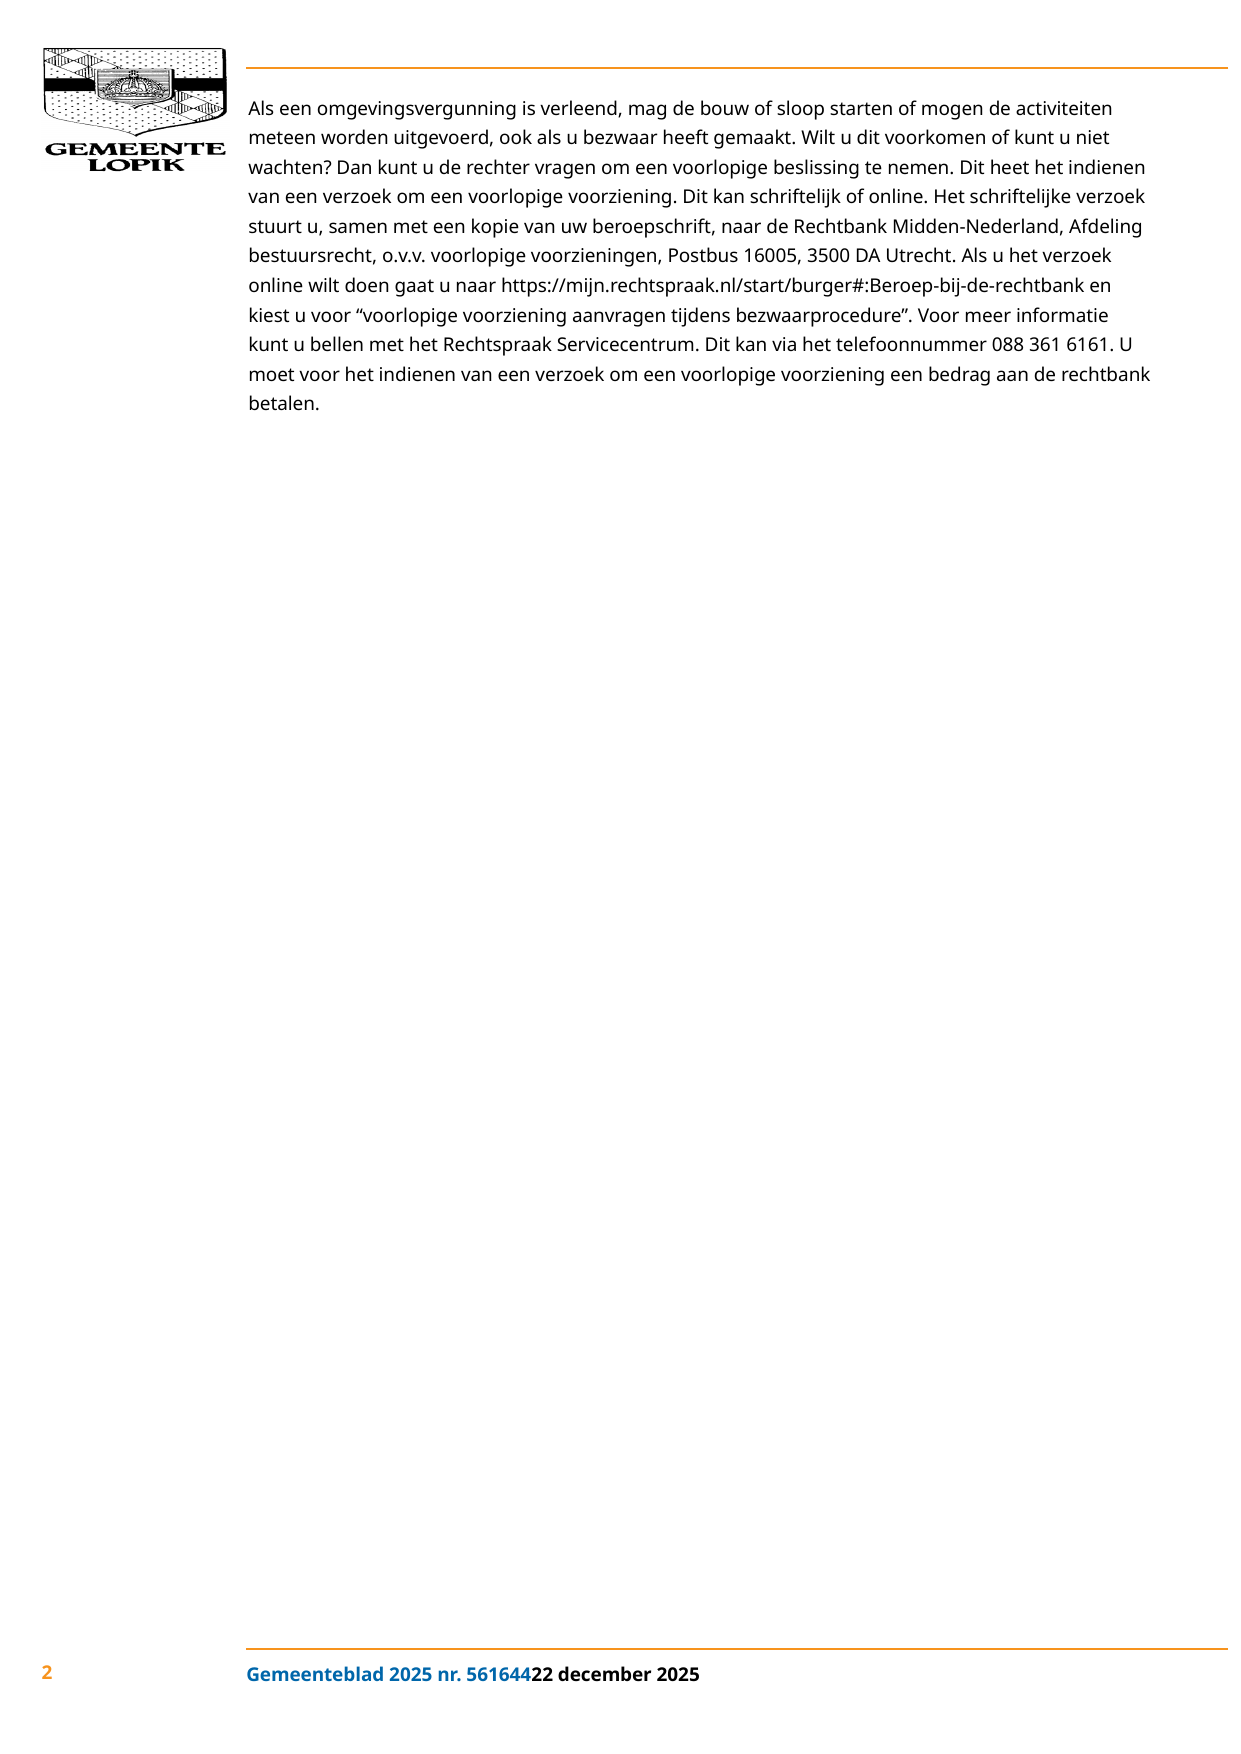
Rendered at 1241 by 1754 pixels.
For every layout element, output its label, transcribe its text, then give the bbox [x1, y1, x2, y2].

picture [41, 47, 231, 172]
text Als een omgevingsvergunning is verleend, mag de bouw of sloop starten of mogen de activiteiten meteen worden uitgevoerd, ook als u bezwaar heeft gemaakt. Wilt u dit voorkomen of kunt u niet wachten? Dan kunt u de rechter vragen om een voorlopige beslissing te nemen. Dit heet het indienen van een verzoek om een voorlopige voorziening. Dit kan schriftelijk of online. Het schriftelijke verzoek stuurt u, samen met een kopie van uw beroepschrift, naar de Rechtbank Midden-Nederland, Afdeling bestuursrecht, o.v.v. voorlopige voorzieningen, Postbus 16005, 3500 DA Utrecht. Als u het verzoek online wilt doen gaat u naar https://mijn.rechtspraak.nl/start/burger#:Beroep-bij-de-rechtbank en kiest u voor “voorlopige voorziening aanvragen tijdens bezwaarprocedure”. Voor meer informatie kunt u bellen met het Rechtspraak Servicecentrum. Dit kan via het telefoonnummer 088 361 6161. U moet voor het indienen van een verzoek om een voorlopige voorziening een bedrag aan de rechtbank betalen. [248, 95, 1152, 416]
